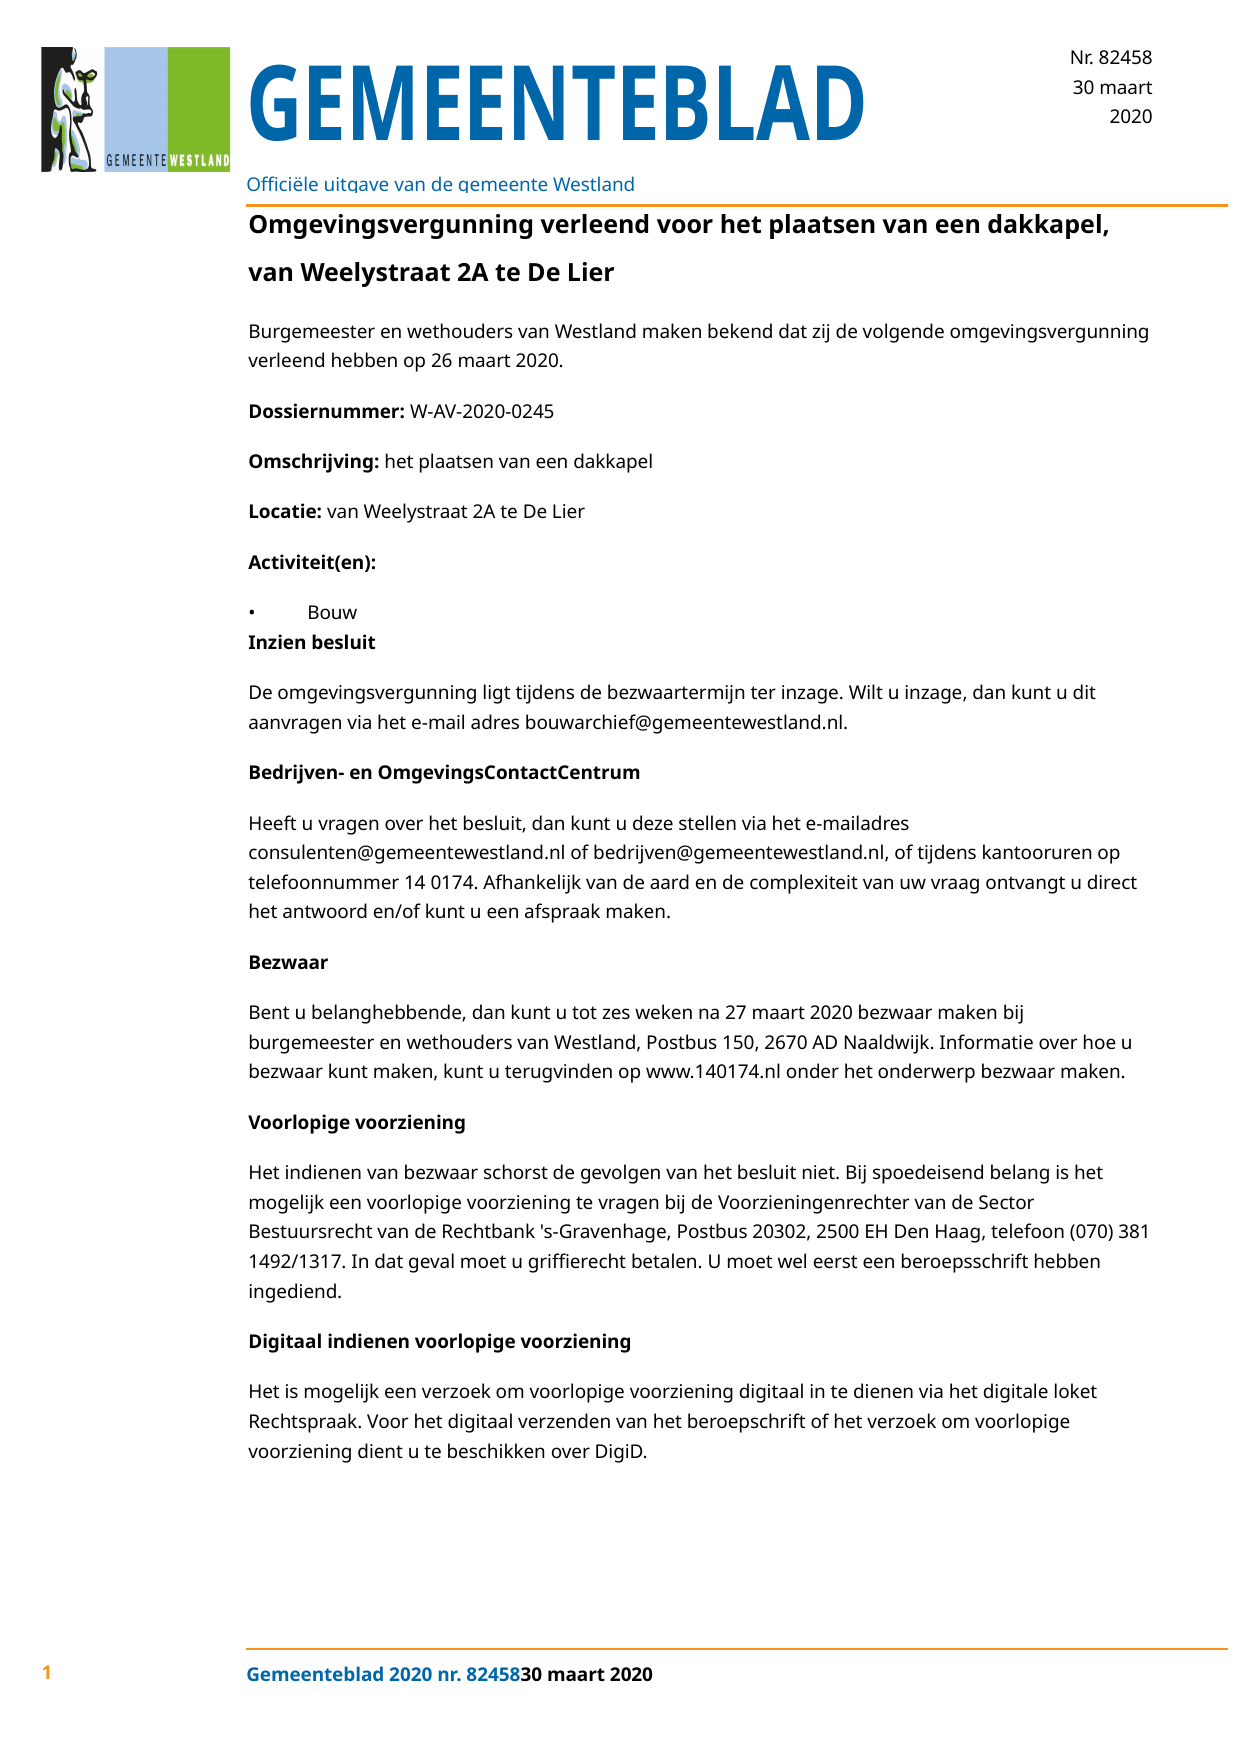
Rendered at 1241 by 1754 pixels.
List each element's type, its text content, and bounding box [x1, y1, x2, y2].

text Burgemeester en wethouders van Westland maken bekend dat zij de volgende omgevingsvergunning verleend hebben op 26 maart 2020. [248, 318, 1152, 373]
text Bent u belanghebbende, dan kunt u tot zes weken na 27 maart 2020 bezwaar maken bij burgemeester en wethouders van Westland, Postbus 150, 2670 AD Naaldwijk. Informatie over hoe u bezwaar kunt maken, kunt u terugvinden op www.140174.nl onder het onderwerp bezwaar maken. [248, 999, 1152, 1084]
text Dossiernummer: W-AV-2020-0245 [248, 398, 1152, 424]
text Bedrijven- en OmgevingsContactCentrum [248, 759, 1152, 785]
text De omgevingsvergunning ligt tijdens de bezwaartermijn ter inzage. Wilt u inzage, dan kunt u dit aanvragen via het e-mail adres bouwarchief@gemeentewestland.nl. [248, 679, 1152, 735]
text Omgevingsvergunning verleend voor het plaatsen van een dakkapel, van Weelystraat 2A te De Lier [248, 207, 1152, 288]
text Activiteit(en): [248, 549, 1152, 575]
text Bezwaar [248, 949, 1152, 975]
text Digitaal indienen voorlopige voorziening [248, 1328, 1152, 1354]
text Heeft u vragen over het besluit, dan kunt u deze stellen via het e-mailadres consulenten@gemeentewestland.nl of bedrijven@gemeentewestland.nl, of tijdens kantooruren op telefoonnummer 14 0174. Afhankelijk van de aard en de complexiteit van uw vraag ontvangt u direct het antwoord en/of kunt u een afspraak maken. [248, 810, 1152, 924]
text Het is mogelijk een verzoek om voorlopige voorziening digitaal in te dienen via het digitale loket Rechtspraak. Voor het digitaal verzenden van het beroepschrift of het verzoek om voorlopige voorziening dient u te beschikken over DigiD. [248, 1379, 1152, 1464]
text Omschrijving: het plaatsen van een dakkapel [248, 448, 1152, 474]
text Inzien besluit [248, 629, 1152, 655]
text Locatie: van Weelystraat 2A te De Lier [248, 499, 1152, 524]
text Het indienen van bezwaar schorst de gevolgen van het besluit niet. Bij spoedeisend belang is het mogelijk een voorlopige voorziening te vragen bij de Voorzieningenrechter van de Sector Bestuursrecht van de Rechtbank 's-Gravenhage, Postbus 20302, 2500 EH Den Haag, telefoon (070) 381 1492/1317. In dat geval moet u griffierecht betalen. U moet wel eerst een beroepsschrift hebben ingediend. [248, 1159, 1152, 1304]
text Voorlopige voorziening [248, 1109, 1152, 1135]
list Bouw [248, 599, 1152, 625]
picture [41, 47, 231, 172]
